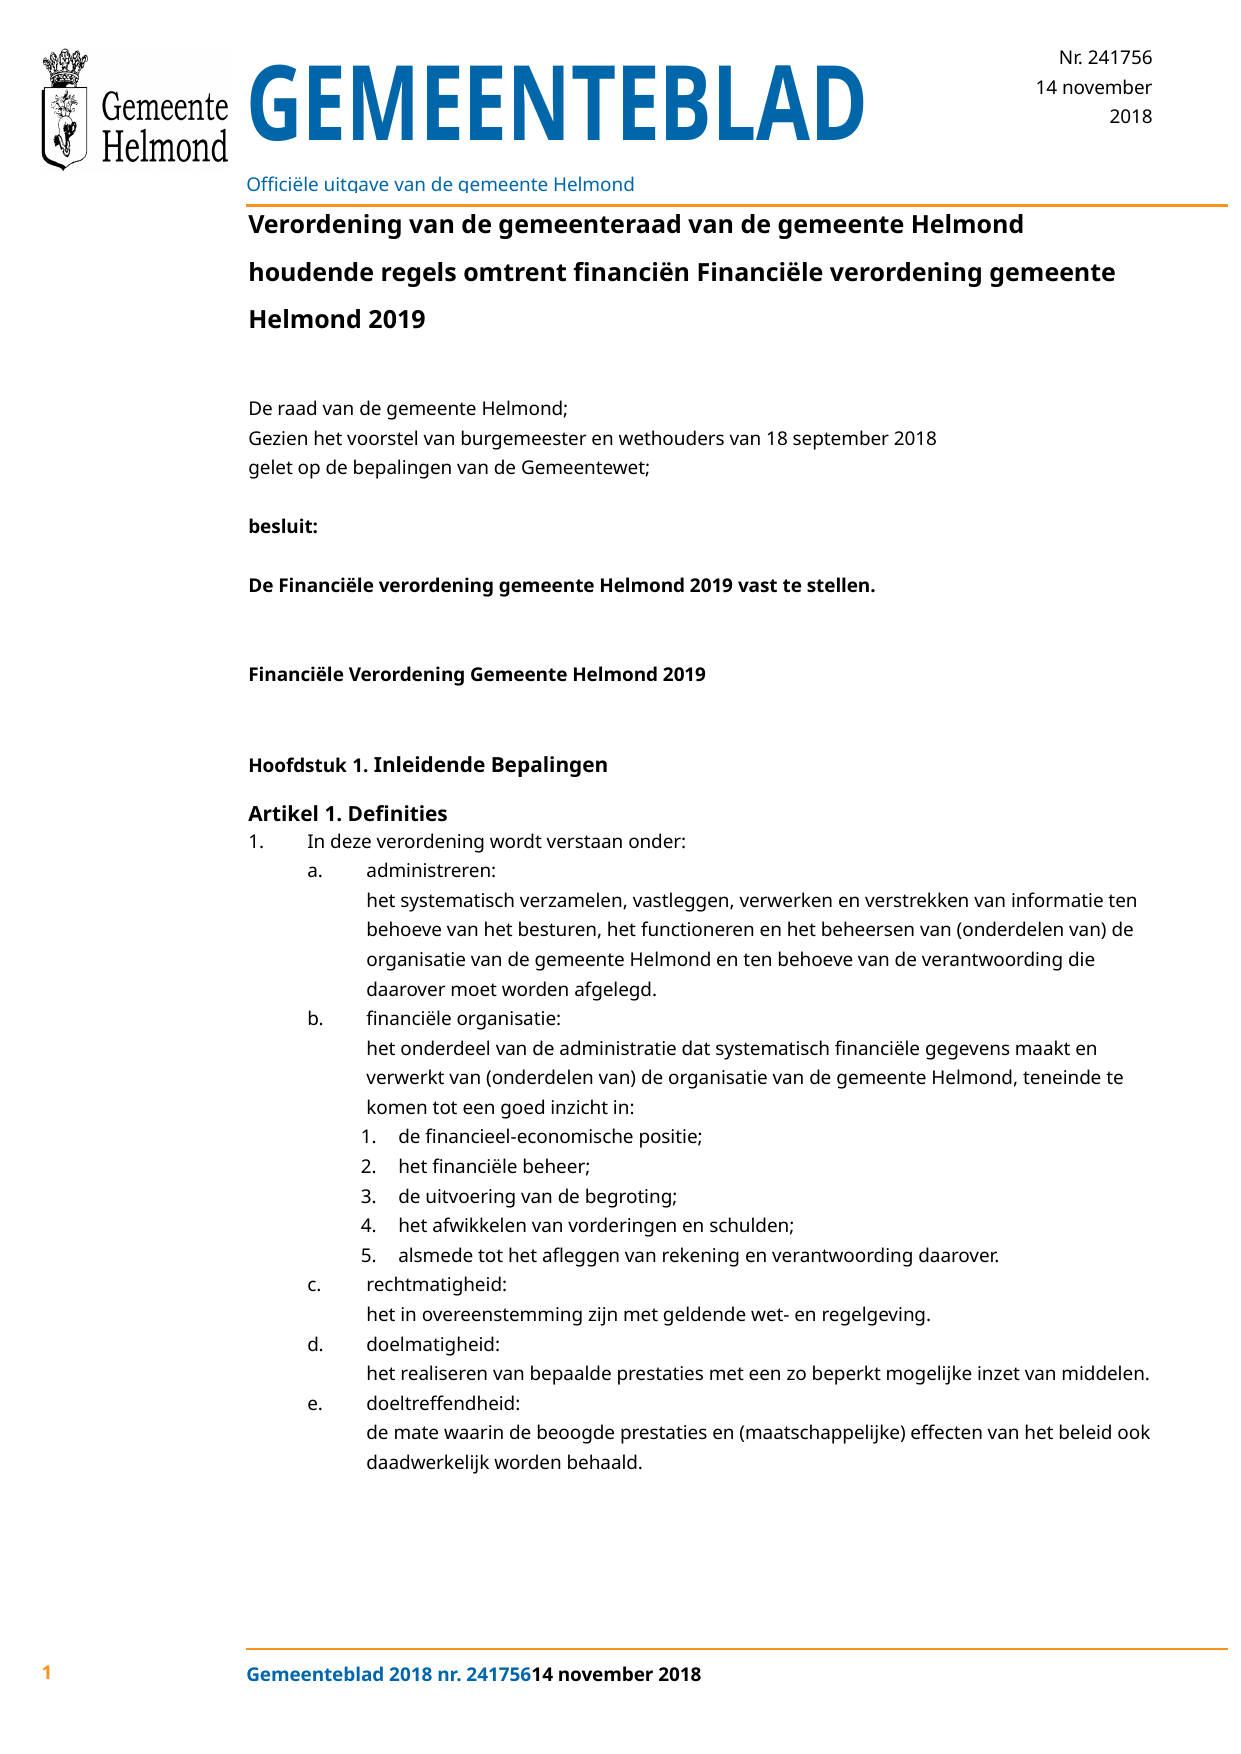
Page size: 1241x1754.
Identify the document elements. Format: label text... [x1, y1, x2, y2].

text Gezien het voorstel van burgemeester en wethouders van 18 september 2018 [248, 425, 1152, 450]
list doelmatigheid: [307, 1331, 1152, 1356]
text Verordening van de gemeenteraad van de gemeente Helmond houdende regels omtrent financiën Financiële verordening gemeente Helmond 2019 [248, 207, 1152, 336]
text Hoofdstuk 1. Inleidende Bepalingen [248, 750, 1152, 778]
list het afwikkelen van vorderingen en schulden; [361, 1212, 1152, 1238]
list het realiseren van bepaalde prestaties met een zo beperkt mogelijke inzet van middelen. [307, 1360, 1152, 1386]
text Artikel 1. Definities [248, 799, 1152, 828]
list rechtmatigheid: [307, 1272, 1152, 1297]
list het systematisch verzamelen, vastleggen, verwerken en verstrekken van informatie ten behoeve van het besturen, het functioneren en het beheersen van (onderdelen van) de organisatie van de gemeente Helmond en ten behoeve van de verantwoording die daarover moet worden afgelegd. [307, 887, 1152, 1001]
text gelet op de bepalingen van de Gemeentewet; [248, 454, 1152, 480]
text besluit: [248, 513, 1152, 539]
list financiële organisatie: [307, 1005, 1152, 1031]
list het in overeenstemming zijn met geldende wet- en regelgeving. [307, 1301, 1152, 1327]
list In deze verordening wordt verstaan onder: [248, 828, 1152, 853]
text De raad van de gemeente Helmond; [248, 395, 1152, 421]
list administreren: [307, 857, 1152, 883]
list het onderdeel van de administratie dat systematisch financiële gegevens maakt en verwerkt van (onderdelen van) de organisatie van de gemeente Helmond, teneinde te komen tot een goed inzicht in: [307, 1035, 1152, 1120]
list alsmede tot het afleggen van rekening en verantwoording daarover. [361, 1242, 1152, 1268]
picture [41, 47, 231, 172]
text Financiële Verordening Gemeente Helmond 2019 [248, 661, 1152, 687]
list het financiële beheer; [361, 1153, 1152, 1179]
list doeltreffendheid: [307, 1390, 1152, 1416]
list de financieel-economische positie; [361, 1124, 1152, 1149]
list de mate waarin de beoogde prestaties en (maatschappelijke) effecten van het beleid ook daadwerkelijk worden behaald. [307, 1419, 1152, 1475]
list de uitvoering van de begroting; [361, 1183, 1152, 1208]
text De Financiële verordening gemeente Helmond 2019 vast te stellen. [248, 573, 1152, 598]
